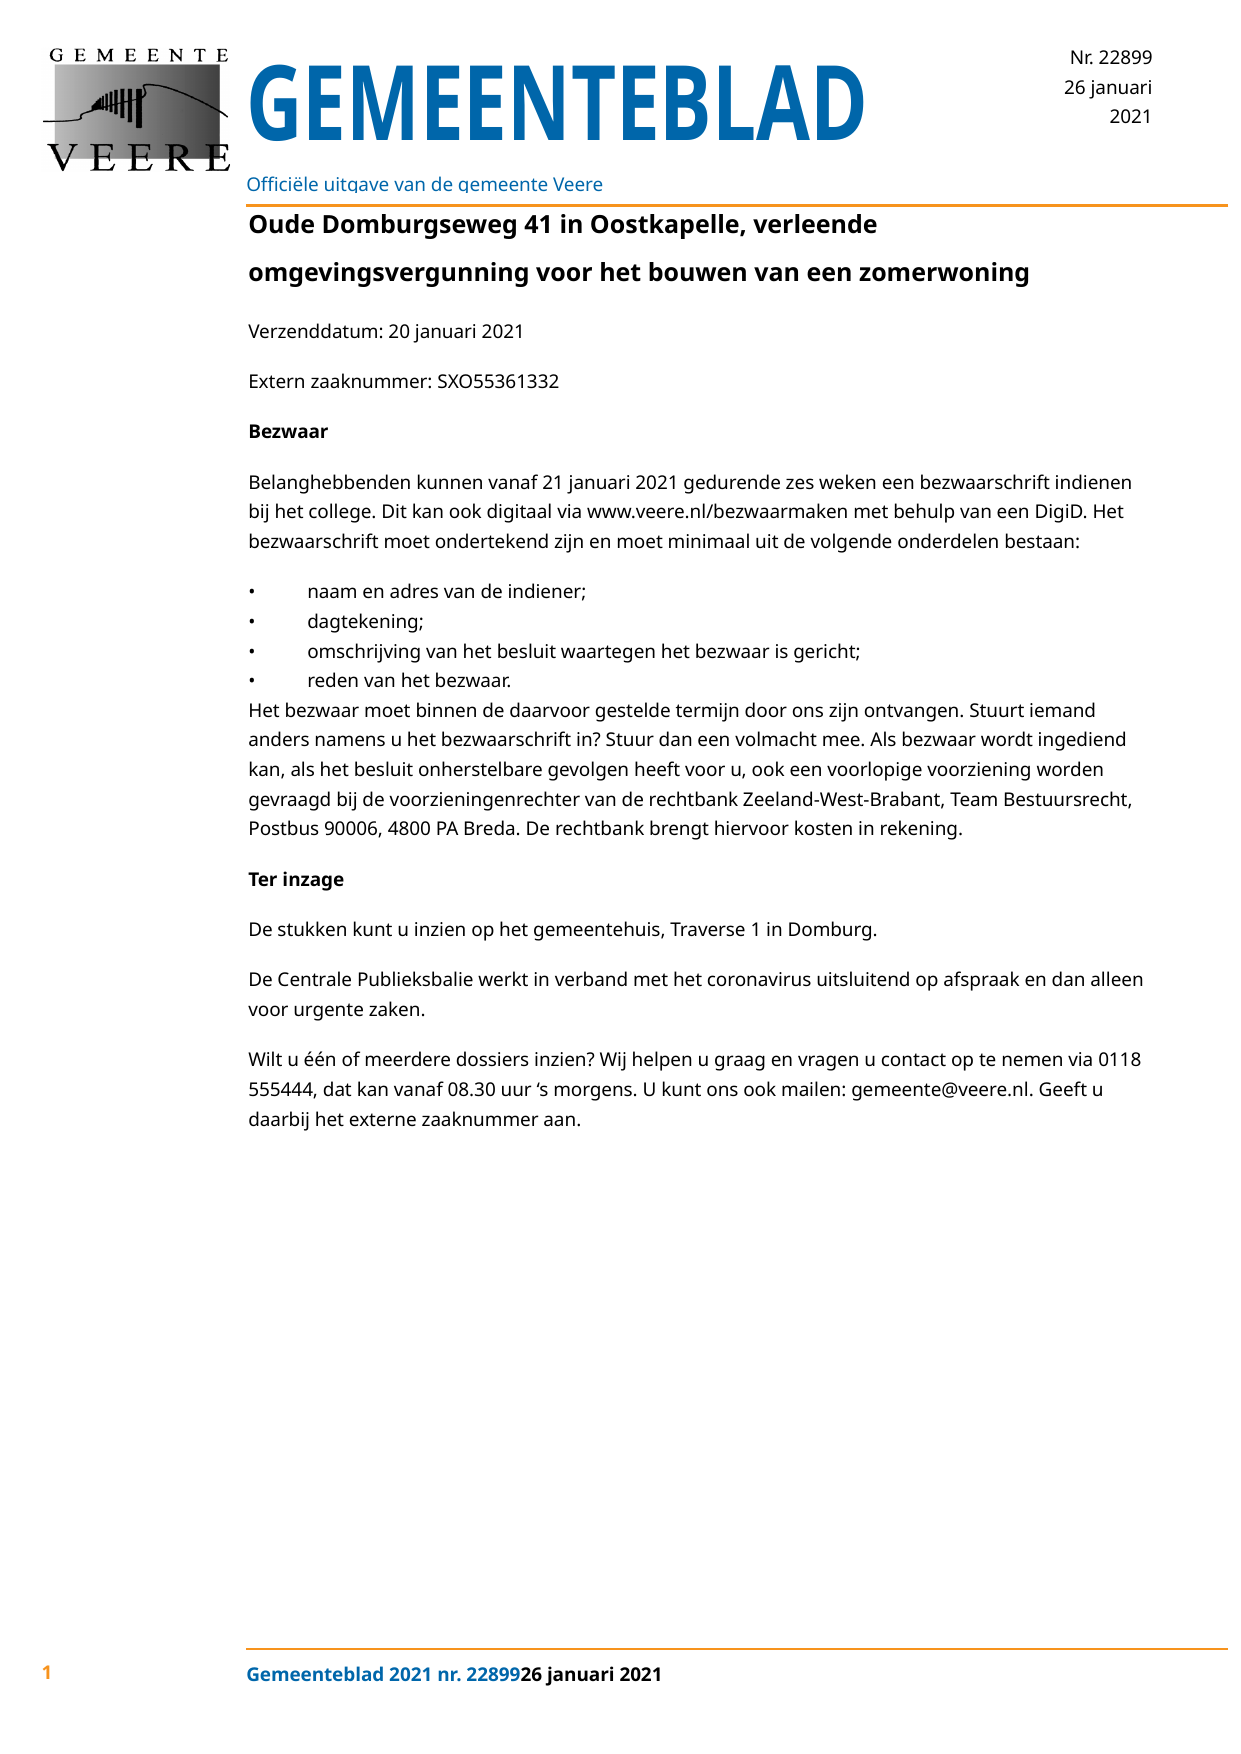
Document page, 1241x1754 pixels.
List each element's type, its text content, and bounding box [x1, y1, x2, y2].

text Bezwaar [248, 419, 1152, 444]
text Verzenddatum: 20 januari 2021 [248, 318, 1152, 344]
text Wilt u één of meerdere dossiers inzien? Wij helpen u graag en vragen u contact op te nemen via 0118 555444, dat kan vanaf 08.30 uur ‘s morgens. U kunt ons ook mailen: gemeente@veere.nl. Geeft u daarbij het externe zaaknummer aan. [248, 1047, 1152, 1132]
list naam en adres van de indiener; [248, 579, 1152, 604]
list dagtekening; [248, 608, 1152, 634]
text De Centrale Publieksbalie werkt in verband met het coronavirus uitsluitend op afspraak en dan alleen voor urgente zaken. [248, 967, 1152, 1022]
list reden van het bezwaar. [248, 667, 1152, 693]
text Belanghebbenden kunnen vanaf 21 januari 2021 gedurende zes weken een bezwaarschrift indienen bij het college. Dit kan ook digitaal via www.veere.nl/bezwaarmaken met behulp van een DigiD. Het bezwaarschrift moet ondertekend zijn en moet minimaal uit de volgende onderdelen bestaan: [248, 469, 1152, 554]
text Oude Domburgseweg 41 in Oostkapelle, verleende omgevingsvergunning voor het bouwen van een zomerwoning [248, 207, 1152, 288]
text De stukken kunt u inzien op het gemeentehuis, Traverse 1 in Domburg. [248, 916, 1152, 942]
text Ter inzage [248, 866, 1152, 892]
list omschrijving van het besluit waartegen het bezwaar is gericht; [248, 638, 1152, 664]
text Extern zaaknummer: SXO55361332 [248, 368, 1152, 394]
picture [41, 47, 231, 172]
text Het bezwaar moet binnen de daarvoor gestelde termijn door ons zijn ontvangen. Stuurt iemand anders namens u het bezwaarschrift in? Stuur dan een volmacht mee. Als bezwaar wordt ingediend kan, als het besluit onherstelbare gevolgen heeft voor u, ook een voorlopige voorziening worden gevraagd bij de voorzieningenrechter van de rechtbank Zeeland-West-Brabant, Team Bestuursrecht, Postbus 90006, 4800 PA Breda. De rechtbank brengt hiervoor kosten in rekening. [248, 697, 1152, 841]
